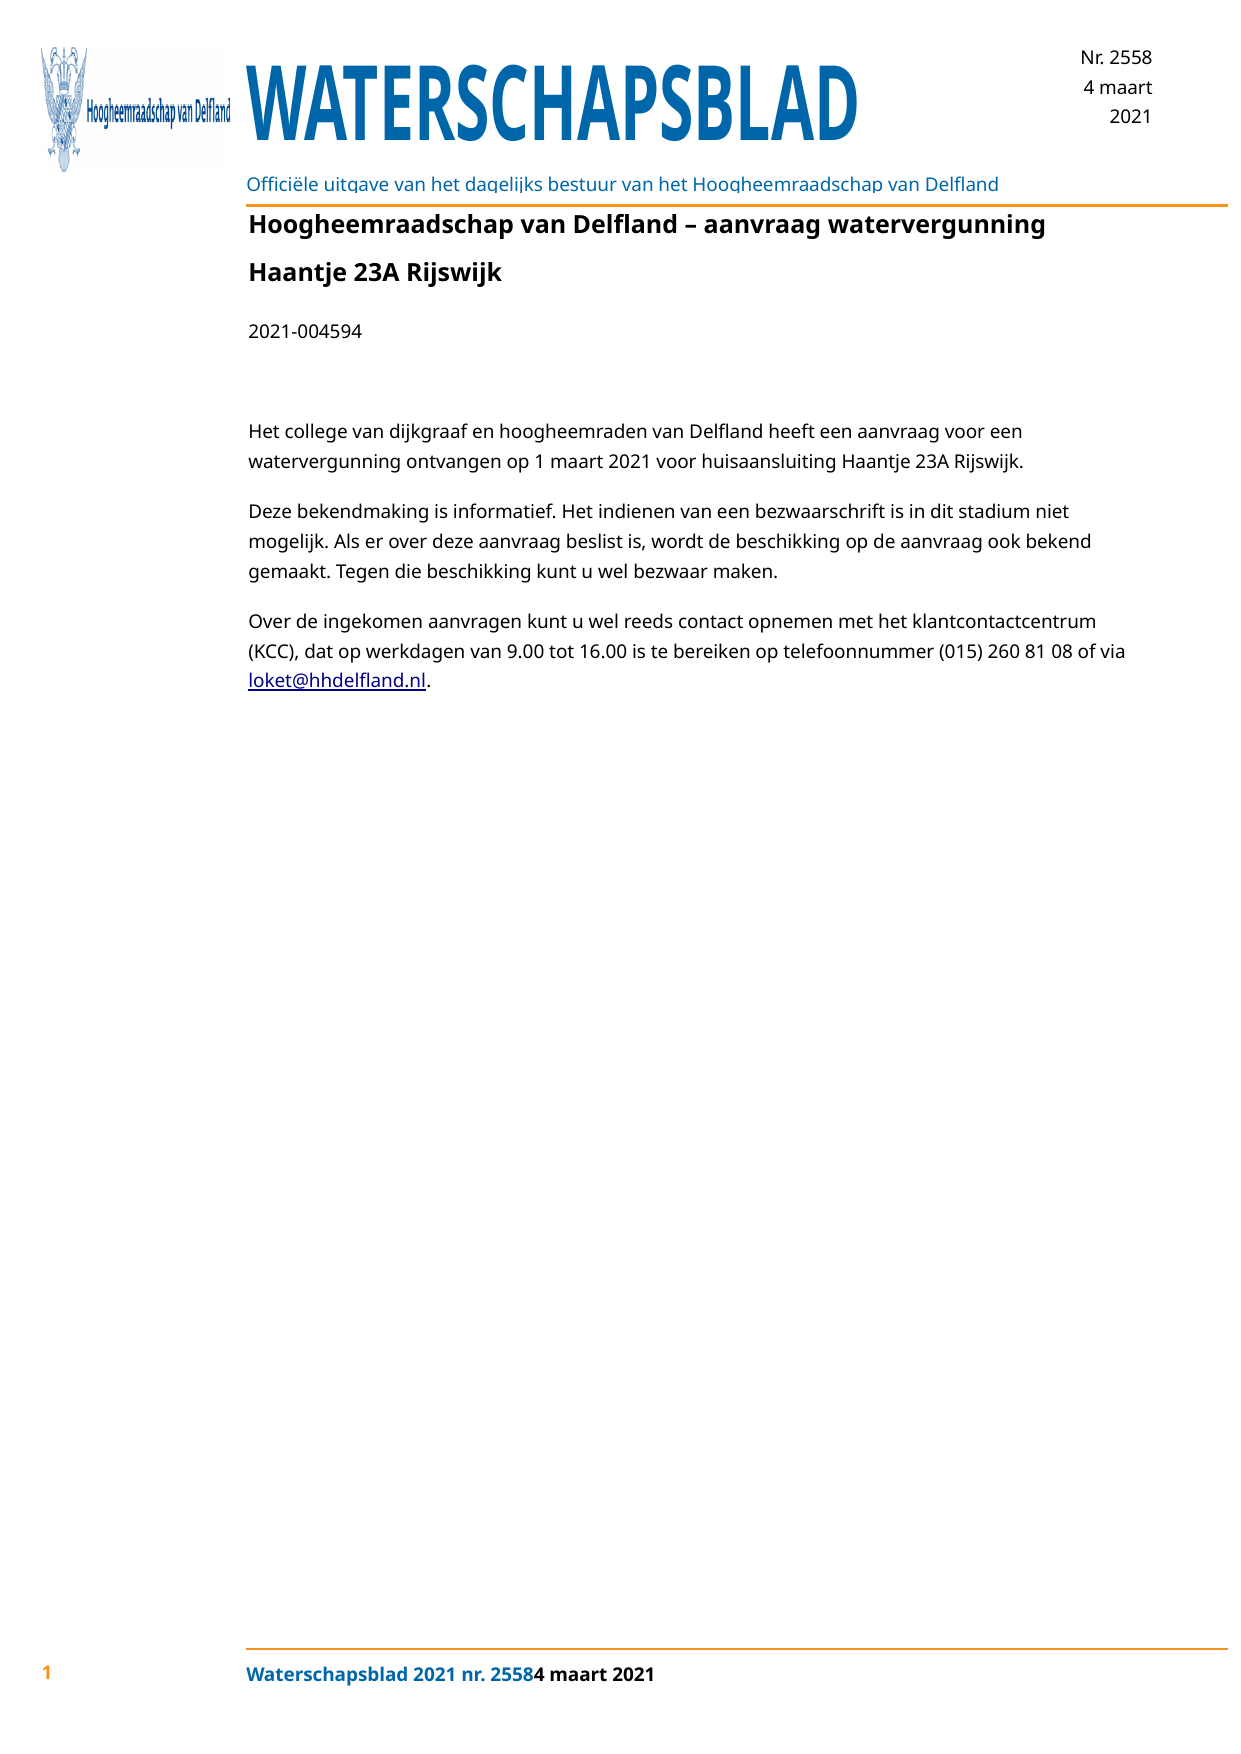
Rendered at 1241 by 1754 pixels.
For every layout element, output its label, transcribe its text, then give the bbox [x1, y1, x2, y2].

text Het college van dijkgraaf en hoogheemraden van Delfland heeft een aanvraag voor een watervergunning ontvangen op 1 maart 2021 voor huisaansluiting Haantje 23A Rijswijk. [248, 419, 1152, 474]
picture [41, 47, 231, 172]
text 2021-004594 [248, 318, 1152, 344]
text Hoogheemraadschap van Delfland – aanvraag watervergunning Haantje 23A Rijswijk [248, 207, 1152, 288]
text Over de ingekomen aanvragen kunt u wel reeds contact opnemen met het klantcontactcentrum (KCC), dat op werkdagen van 9.00 tot 16.00 is te bereiken op telefoonnummer (015) 260 81 08 of via loket@hhdelfland.nl. [248, 608, 1152, 693]
text Deze bekendmaking is informatief. Het indienen van een bezwaarschrift is in dit stadium niet mogelijk. Als er over deze aanvraag beslist is, wordt de beschikking op de aanvraag ook bekend gemaakt. Tegen die beschikking kunt u wel bezwaar maken. [248, 499, 1152, 584]
